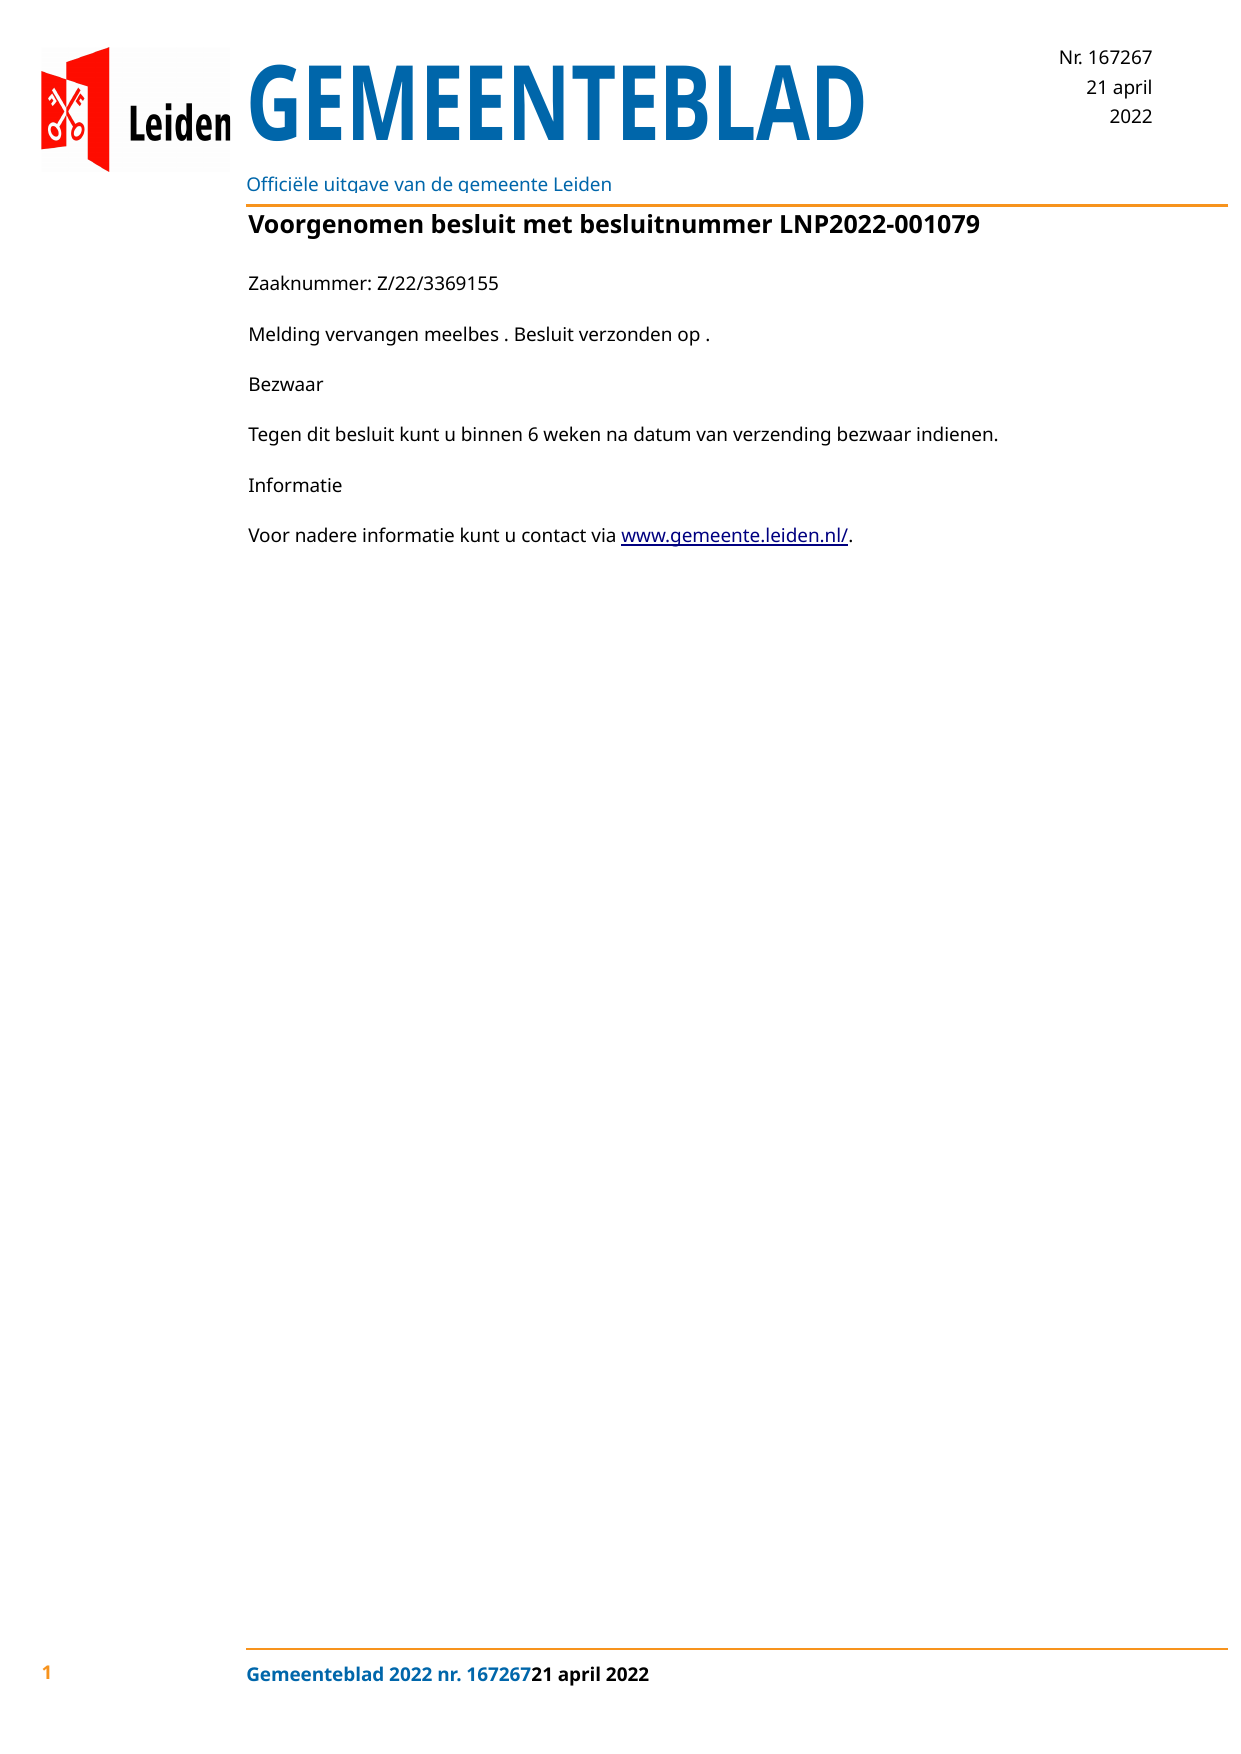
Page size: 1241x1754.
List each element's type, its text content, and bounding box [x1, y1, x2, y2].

picture [41, 47, 231, 172]
text Zaaknummer: Z/22/3369155 [248, 270, 1152, 296]
text Melding vervangen meelbes . Besluit verzonden op . [248, 321, 1152, 346]
text Voor nadere informatie kunt u contact via www.gemeente.leiden.nl/. [248, 522, 1152, 548]
text Tegen dit besluit kunt u binnen 6 weken na datum van verzending bezwaar indienen. [248, 422, 1152, 447]
text Voorgenomen besluit met besluitnummer LNP2022-001079 [248, 207, 1152, 241]
text Bezwaar [248, 371, 1152, 397]
text Informatie [248, 472, 1152, 498]
